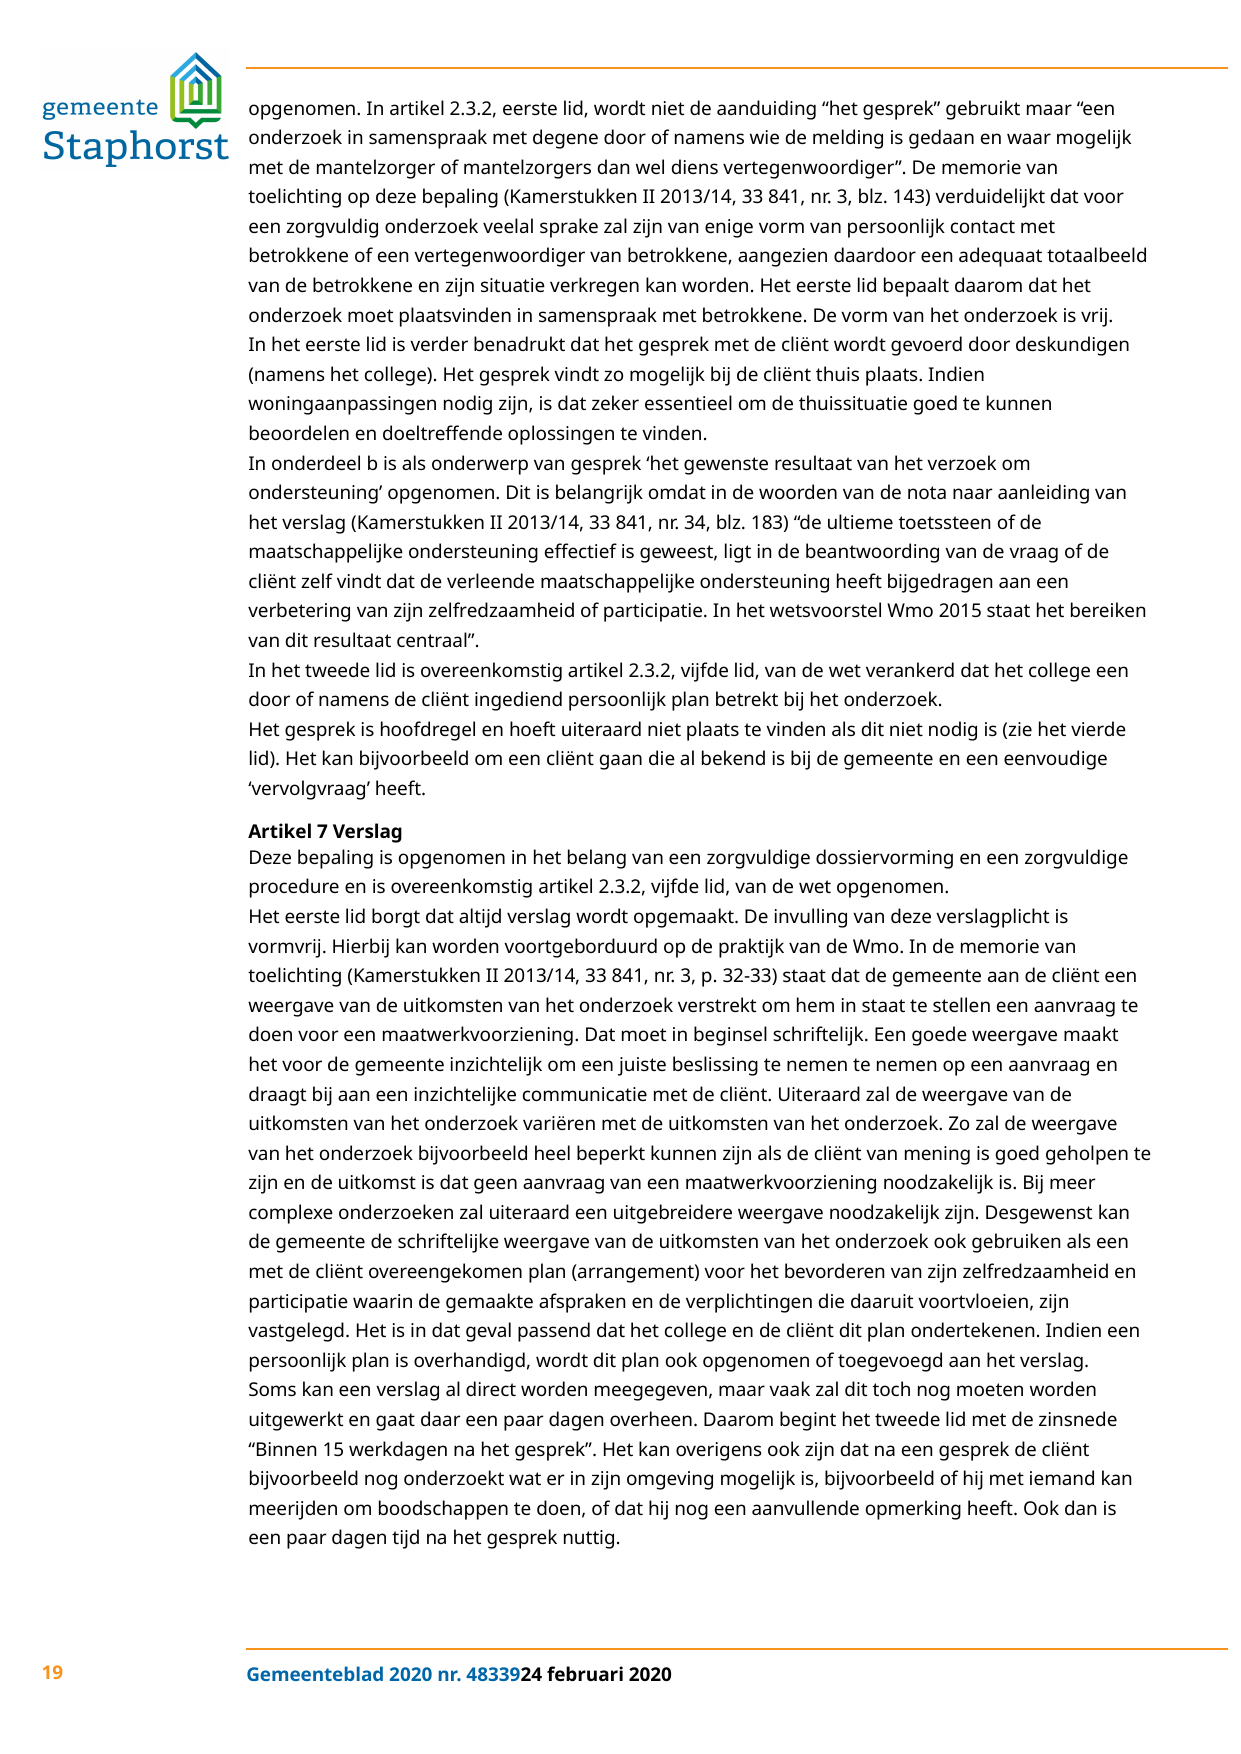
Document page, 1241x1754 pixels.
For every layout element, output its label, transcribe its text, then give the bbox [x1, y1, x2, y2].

text In het eerste lid is verder benadrukt dat het gesprek met de cliënt wordt gevoerd door deskundigen (namens het college). Het gesprek vindt zo mogelijk bij de cliënt thuis plaats. Indien woningaanpassingen nodig zijn, is dat zeker essentieel om de thuissituatie goed te kunnen beoordelen en doeltreffende oplossingen te vinden. [248, 331, 1152, 446]
text Het gesprek is hoofdregel en hoeft uiteraard niet plaats te vinden als dit niet nodig is (zie het vierde lid). Het kan bijvoorbeeld om een cliënt gaan die al bekend is bij de gemeente en een eenvoudige ‘vervolgvraag’ heeft. [248, 716, 1152, 801]
text Deze bepaling is opgenomen in het belang van een zorgvuldige dossiervorming en een zorgvuldige procedure en is overeenkomstig artikel 2.3.2, vijfde lid, van de wet opgenomen. [248, 844, 1152, 899]
text opgenomen. In artikel 2.3.2, eerste lid, wordt niet de aanduiding “het gesprek” gebruikt maar “een onderzoek in samenspraak met degene door of namens wie de melding is gedaan en waar mogelijk met de mantelzorger of mantelzorgers dan wel diens vertegenwoordiger”. De memorie van toelichting op deze bepaling (Kamerstukken II 2013/14, 33 841, nr. 3, blz. 143) verduidelijkt dat voor een zorgvuldig onderzoek veelal sprake zal zijn van enige vorm van persoonlijk contact met betrokkene of een vertegenwoordiger van betrokkene, aangezien daardoor een adequaat totaalbeeld van de betrokkene en zijn situatie verkregen kan worden. Het eerste lid bepaalt daarom dat het onderzoek moet plaatsvinden in samenspraak met betrokkene. De vorm van het onderzoek is vrij. [248, 95, 1152, 328]
picture [41, 47, 231, 172]
text Soms kan een verslag al direct worden meegegeven, maar vaak zal dit toch nog moeten worden uitgewerkt en gaat daar een paar dagen overheen. Daarom begint het tweede lid met de zinsnede “Binnen 15 werkdagen na het gesprek”. Het kan overigens ook zijn dat na een gesprek de cliënt bijvoorbeeld nog onderzoekt wat er in zijn omgeving mogelijk is, bijvoorbeeld of hij met iemand kan meerijden om boodschappen te doen, of dat hij nog een aanvullende opmerking heeft. Ook dan is een paar dagen tijd na het gesprek nuttig. [248, 1377, 1152, 1550]
text Het eerste lid borgt dat altijd verslag wordt opgemaakt. De invulling van deze verslagplicht is vormvrij. Hierbij kan worden voortgeborduurd op de praktijk van de Wmo. In de memorie van toelichting (Kamerstukken II 2013/14, 33 841, nr. 3, p. 32-33) staat dat de gemeente aan de cliënt een weergave van de uitkomsten van het onderzoek verstrekt om hem in staat te stellen een aanvraag te doen voor een maatwerkvoorziening. Dat moet in beginsel schriftelijk. Een goede weergave maakt het voor de gemeente inzichtelijk om een juiste beslissing te nemen te nemen op een aanvraag en draagt bij aan een inzichtelijke communicatie met de cliënt. Uiteraard zal de weergave van de uitkomsten van het onderzoek variëren met de uitkomsten van het onderzoek. Zo zal de weergave van het onderzoek bijvoorbeeld heel beperkt kunnen zijn als de cliënt van mening is goed geholpen te zijn en de uitkomst is dat geen aanvraag van een maatwerkvoorziening noodzakelijk is. Bij meer complexe onderzoeken zal uiteraard een uitgebreidere weergave noodzakelijk zijn. Desgewenst kan de gemeente de schriftelijke weergave van de uitkomsten van het onderzoek ook gebruiken als een met de cliënt overeengekomen plan (arrangement) voor het bevorderen van zijn zelfredzaamheid en participatie waarin de gemaakte afspraken en de verplichtingen die daaruit voortvloeien, zijn vastgelegd. Het is in dat geval passend dat het college en de cliënt dit plan ondertekenen. Indien een persoonlijk plan is overhandigd, wordt dit plan ook opgenomen of toegevoegd aan het verslag. [248, 903, 1152, 1373]
text Artikel 7 Verslag [248, 818, 1152, 844]
text In onderdeel b is als onderwerp van gesprek ‘het gewenste resultaat van het verzoek om ondersteuning’ opgenomen. Dit is belangrijk omdat in de woorden van de nota naar aanleiding van het verslag (Kamerstukken II 2013/14, 33 841, nr. 34, blz. 183) “de ultieme toetssteen of de maatschappelijke ondersteuning effectief is geweest, ligt in de beantwoording van de vraag of de cliënt zelf vindt dat de verleende maatschappelijke ondersteuning heeft bijgedragen aan een verbetering van zijn zelfredzaamheid of participatie. In het wetsvoorstel Wmo 2015 staat het bereiken van dit resultaat centraal”. [248, 450, 1152, 653]
text In het tweede lid is overeenkomstig artikel 2.3.2, vijfde lid, van de wet verankerd dat het college een door of namens de cliënt ingediend persoonlijk plan betrekt bij het onderzoek. [248, 657, 1152, 712]
